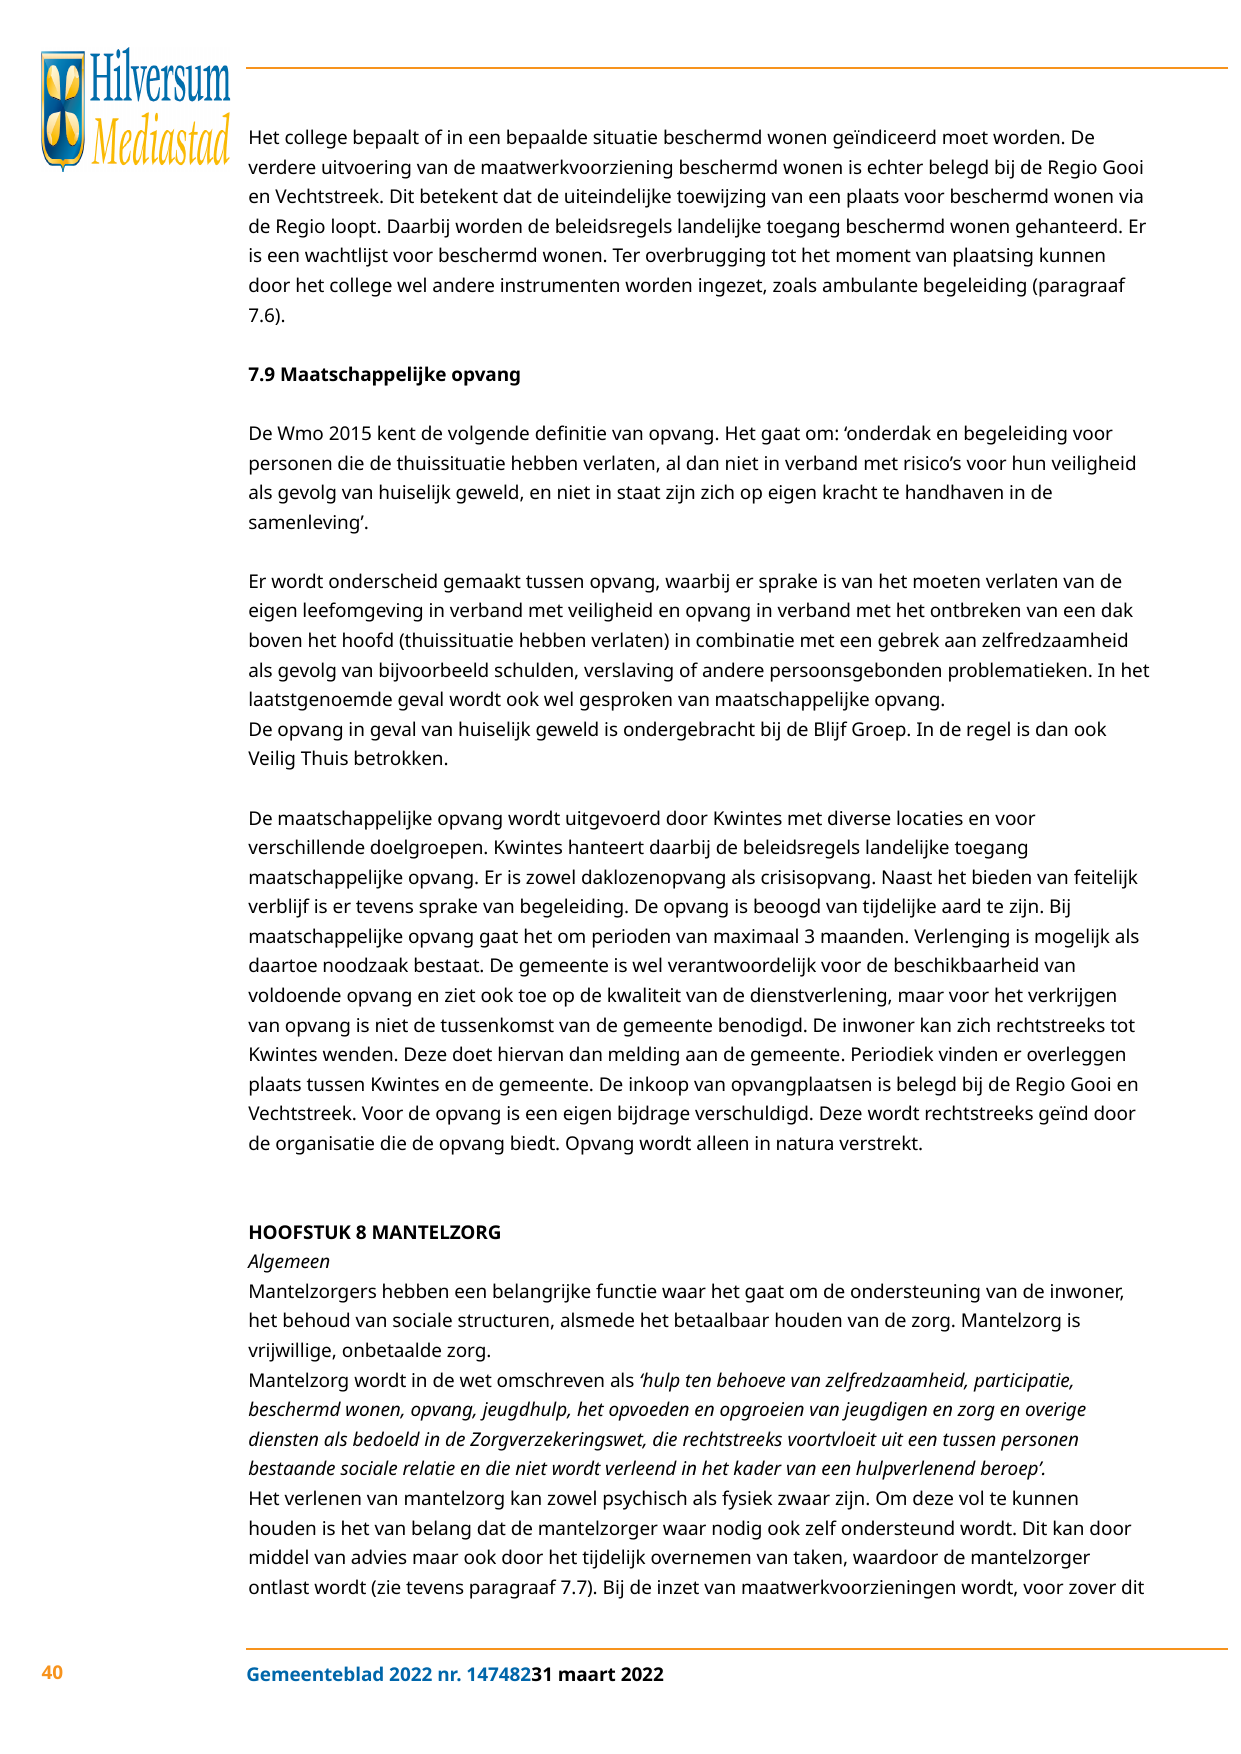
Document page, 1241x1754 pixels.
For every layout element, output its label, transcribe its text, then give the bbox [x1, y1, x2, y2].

text Het college bepaalt of in een bepaalde situatie beschermd wonen geïndiceerd moet worden. De verdere uitvoering van de maatwerkvoorziening beschermd wonen is echter belegd bij de Regio Gooi en Vechtstreek. Dit betekent dat de uiteindelijke toewijzing van een plaats voor beschermd wonen via de Regio loopt. Daarbij worden de beleidsregels landelijke toegang beschermd wonen gehanteerd. Er is een wachtlijst voor beschermd wonen. Ter overbrugging tot het moment van plaatsing kunnen door het college wel andere instrumenten worden ingezet, zoals ambulante begeleiding (paragraaf 7.6). [248, 124, 1152, 328]
text Het verlenen van mantelzorg kan zowel psychisch als fysiek zwaar zijn. Om deze vol te kunnen houden is het van belang dat de mantelzorger waar nodig ook zelf ondersteund wordt. Dit kan door middel van advies maar ook door het tijdelijk overnemen van taken, waardoor de mantelzorger ontlast wordt (zie tevens paragraaf 7.7). Bij de inzet van maatwerkvoorzieningen wordt, voor zover dit [248, 1485, 1152, 1600]
text Algemeen [248, 1248, 1152, 1274]
text De Wmo 2015 kent de volgende definitie van opvang. Het gaat om: ‘onderdak en begeleiding voor personen die de thuissituatie hebben verlaten, al dan niet in verband met risico’s voor hun veiligheid als gevolg van huiselijk geweld, en niet in staat zijn zich op eigen kracht te handhaven in de samenleving’. [248, 420, 1152, 535]
text De opvang in geval van huiselijk geweld is ondergebracht bij de Blijf Groep. In de regel is dan ook Veilig Thuis betrokken. [248, 716, 1152, 771]
text Er wordt onderscheid gemaakt tussen opvang, waarbij er sprake is van het moeten verlaten van de [248, 568, 1152, 594]
text HOOFSTUK 8 MANTELZORG [248, 1219, 1152, 1245]
text Mantelzorgers hebben een belangrijke functie waar het gaat om de ondersteuning van de inwoner, het behoud van sociale structuren, alsmede het betaalbaar houden van de zorg. Mantelzorg is vrijwillige, onbetaalde zorg. [248, 1278, 1152, 1363]
text 7.9 Maatschappelijke opvang [248, 361, 1152, 387]
picture [41, 47, 231, 172]
text De maatschappelijke opvang wordt uitgevoerd door Kwintes met diverse locaties en voor verschillende doelgroepen. Kwintes hanteert daarbij de beleidsregels landelijke toegang maatschappelijke opvang. Er is zowel daklozenopvang als crisisopvang. Naast het bieden van feitelijk verblijf is er tevens sprake van begeleiding. De opvang is beoogd van tijdelijke aard te zijn. Bij maatschappelijke opvang gaat het om perioden van maximaal 3 maanden. Verlenging is mogelijk als daartoe noodzaak bestaat. De gemeente is wel verantwoordelijk voor de beschikbaarheid van voldoende opvang en ziet ook toe op de kwaliteit van de dienstverlening, maar voor het verkrijgen van opvang is niet de tussenkomst van de gemeente benodigd. De inwoner kan zich rechtstreeks tot Kwintes wenden. Deze doet hiervan dan melding aan de gemeente. Periodiek vinden er overleggen plaats tussen Kwintes en de gemeente. De inkoop van opvangplaatsen is belegd bij de Regio Gooi en Vechtstreek. Voor de opvang is een eigen bijdrage verschuldigd. Deze wordt rechtstreeks geïnd door de organisatie die de opvang biedt. Opvang wordt alleen in natura verstrekt. [248, 805, 1152, 1156]
text eigen leefomgeving in verband met veiligheid en opvang in verband met het ontbreken van een dak boven het hoofd (thuissituatie hebben verlaten) in combinatie met een gebrek aan zelfredzaamheid als gevolg van bijvoorbeeld schulden, verslaving of andere persoonsgebonden problematieken. In het laatstgenoemde geval wordt ook wel gesproken van maatschappelijke opvang. [248, 598, 1152, 712]
text Mantelzorg wordt in de wet omschreven als ‘hulp ten behoeve van zelfredzaamheid, participatie, beschermd wonen, opvang, jeugdhulp, het opvoeden en opgroeien van jeugdigen en zorg en overige diensten als bedoeld in de Zorgverzekeringswet, die rechtstreeks voortvloeit uit een tussen personen bestaande sociale relatie en die niet wordt verleend in het kader van een hulpverlenend beroep’. [248, 1367, 1152, 1481]
